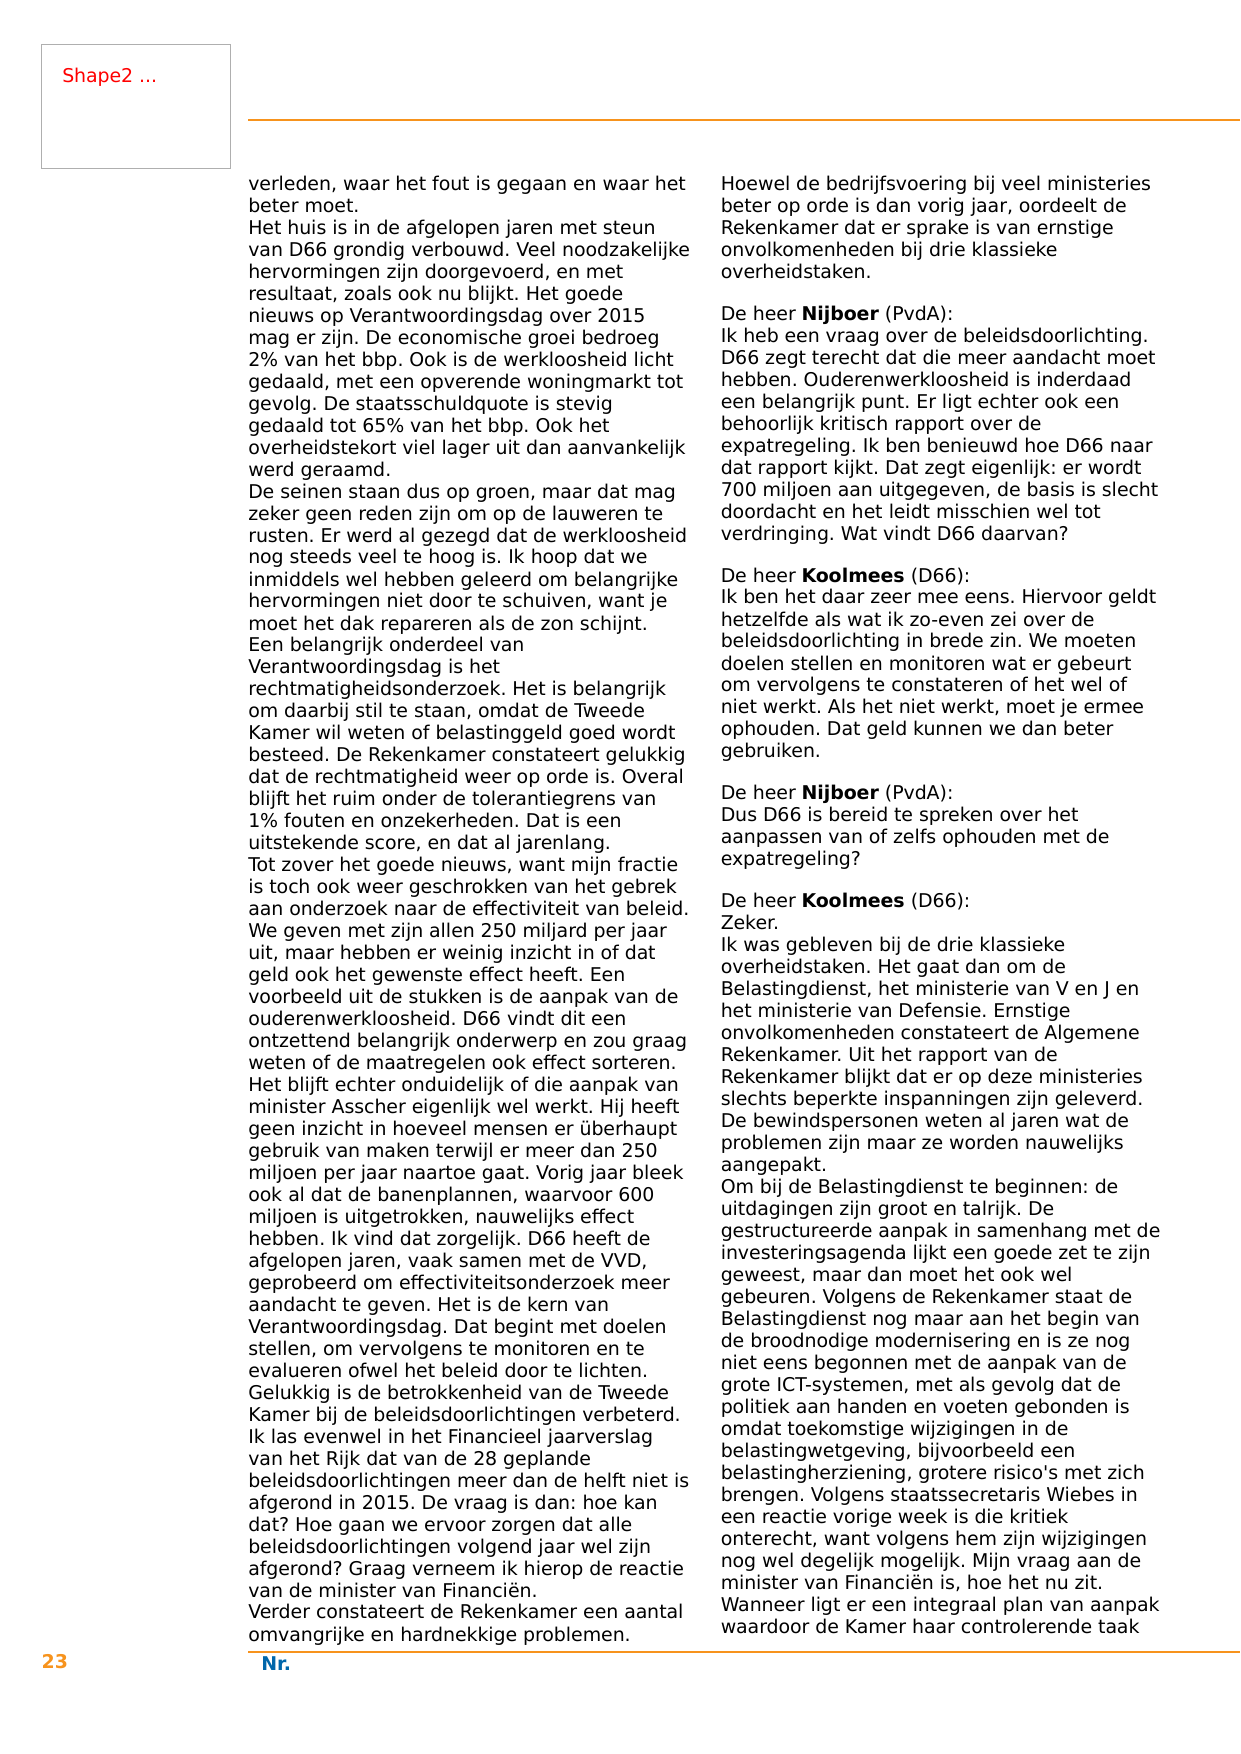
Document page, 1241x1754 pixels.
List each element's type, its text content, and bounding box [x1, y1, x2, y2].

text Een belangrijk onderdeel van Verantwoordingsdag is het rechtmatigheidsonderzoek. Het is belangrijk om daarbij stil te staan, omdat de Tweede Kamer wil weten of belastinggeld goed wordt besteed. De Rekenkamer constateert gelukkig dat de rechtmatigheid weer op orde is. Overal blijft het ruim onder de tolerantiegrens van 1% fouten en onzekerheden. Dat is een uitstekende score, en dat al jarenlang. [248, 634, 691, 854]
text Om bij de Belastingdienst te beginnen: de uitdagingen zijn groot en talrijk. De gestructureerde aanpak in samenhang met de investeringsagenda lijkt een goede zet te zijn geweest, maar dan moet het ook wel gebeuren. Volgens de Rekenkamer staat de Belastingdienst nog maar aan het begin van de broodnodige modernisering en is ze nog niet eens begonnen met de aanpak van de grote ICT-systemen, met als gevolg dat de politiek aan handen en voeten gebonden is omdat toekomstige wijzigingen in de belastingwetgeving, bijvoorbeeld een belastingherziening, grotere risico's met zich brengen. Volgens staatssecretaris Wiebes in een reactie vorige week is die kritiek onterecht, want volgens hem zijn wijzigingen nog wel degelijk mogelijk. Mijn vraag aan de minister van Financiën is, hoe het nu zit. Wanneer ligt er een integraal plan van aanpak waardoor de Kamer haar controlerende taak [721, 1176, 1163, 1637]
text De heer Nijboer (PvdA): [721, 303, 1163, 325]
text Ik ben het daar zeer mee eens. Hiervoor geldt hetzelfde als wat ik zo-even zei over de beleidsdoorlichting in brede zin. We moeten doelen stellen en monitoren wat er gebeurt om vervolgens te constateren of het wel of niet werkt. Als het niet werkt, moet je ermee ophouden. Dat geld kunnen we dan beter gebruiken. [721, 586, 1163, 762]
text Verder constateert de Rekenkamer een aantal omvangrijke en hardnekkige problemen. [248, 1601, 691, 1645]
text Ik heb een vraag over de beleidsdoorlichting. D66 zegt terecht dat die meer aandacht moet hebben. Ouderenwerkloosheid is inderdaad een belangrijk punt. Er ligt echter ook een behoorlijk kritisch rapport over de expatregeling. Ik ben benieuwd hoe D66 naar dat rapport kijkt. Dat zegt eigenlijk: er wordt 700 miljoen aan uitgegeven, de basis is slecht doordacht en het leidt misschien wel tot verdringing. Wat vindt D66 daarvan? [721, 325, 1163, 544]
text De heer Nijboer (PvdA): [721, 782, 1163, 804]
text verleden, waar het fout is gegaan en waar het beter moet. [248, 173, 691, 217]
text De heer Koolmees (D66): [721, 890, 1163, 912]
text Ik was gebleven bij de drie klassieke overheidstaken. Het gaat dan om de Belastingdienst, het ministerie van V en J en het ministerie van Defensie. Ernstige onvolkomenheden constateert de Algemene Rekenkamer. Uit het rapport van de Rekenkamer blijkt dat er op deze ministeries slechts beperkte inspanningen zijn geleverd. De bewindspersonen weten al jaren wat de problemen zijn maar ze worden nauwelijks aangepakt. [721, 934, 1163, 1176]
text De heer Koolmees (D66): [721, 564, 1163, 586]
text Zeker. [721, 912, 1163, 934]
text De seinen staan dus op groen, maar dat mag zeker geen reden zijn om op de lauweren te rusten. Er werd al gezegd dat de werkloosheid nog steeds veel te hoog is. Ik hoop dat we inmiddels wel hebben geleerd om belangrijke hervormingen niet door te schuiven, want je moet het dak repareren als de zon schijnt. [248, 481, 691, 634]
text Tot zover het goede nieuws, want mijn fractie is toch ook weer geschrokken van het gebrek aan onderzoek naar de effectiviteit van beleid. We geven met zijn allen 250 miljard per jaar uit, maar hebben er weinig inzicht in of dat geld ook het gewenste effect heeft. Een voorbeeld uit de stukken is de aanpak van de ouderenwerkloosheid. D66 vindt dit een ontzettend belangrijk onderwerp en zou graag weten of de maatregelen ook effect sorteren. Het blijft echter onduidelijk of die aanpak van minister Asscher eigenlijk wel werkt. Hij heeft geen inzicht in hoeveel mensen er überhaupt gebruik van maken terwijl er meer dan 250 miljoen per jaar naartoe gaat. Vorig jaar bleek ook al dat de banenplannen, waarvoor 600 miljoen is uitgetrokken, nauwelijks effect hebben. Ik vind dat zorgelijk. D66 heeft de afgelopen jaren, vaak samen met de VVD, geprobeerd om effectiviteitsonderzoek meer aandacht te geven. Het is de kern van Verantwoordingsdag. Dat begint met doelen stellen, om vervolgens te monitoren en te evalueren ofwel het beleid door te lichten. Gelukkig is de betrokkenheid van de Tweede Kamer bij de beleidsdoorlichtingen verbeterd. Ik las evenwel in het Financieel jaarverslag van het Rijk dat van de 28 geplande beleidsdoorlichtingen meer dan de helft niet is afgerond in 2015. De vraag is dan: hoe kan dat? Hoe gaan we ervoor zorgen dat alle beleidsdoorlichtingen volgend jaar wel zijn afgerond? Graag verneem ik hierop de reactie van de minister van Financiën. [248, 854, 691, 1601]
text Dus D66 is bereid te spreken over het aanpassen van of zelfs ophouden met de expatregeling? [721, 804, 1163, 870]
text Het huis is in de afgelopen jaren met steun van D66 grondig verbouwd. Veel noodzakelijke hervormingen zijn doorgevoerd, en met resultaat, zoals ook nu blijkt. Het goede nieuws op Verantwoordingsdag over 2015 mag er zijn. De economische groei bedroeg 2% van het bbp. Ook is de werkloosheid licht gedaald, met een opverende woningmarkt tot gevolg. De staatsschuldquote is stevig gedaald tot 65% van het bbp. Ook het overheidstekort viel lager uit dan aanvankelijk werd geraamd. [248, 217, 691, 481]
text Hoewel de bedrijfsvoering bij veel ministeries beter op orde is dan vorig jaar, oordeelt de Rekenkamer dat er sprake is van ernstige onvolkomenheden bij drie klassieke overheidstaken. [721, 173, 1163, 283]
